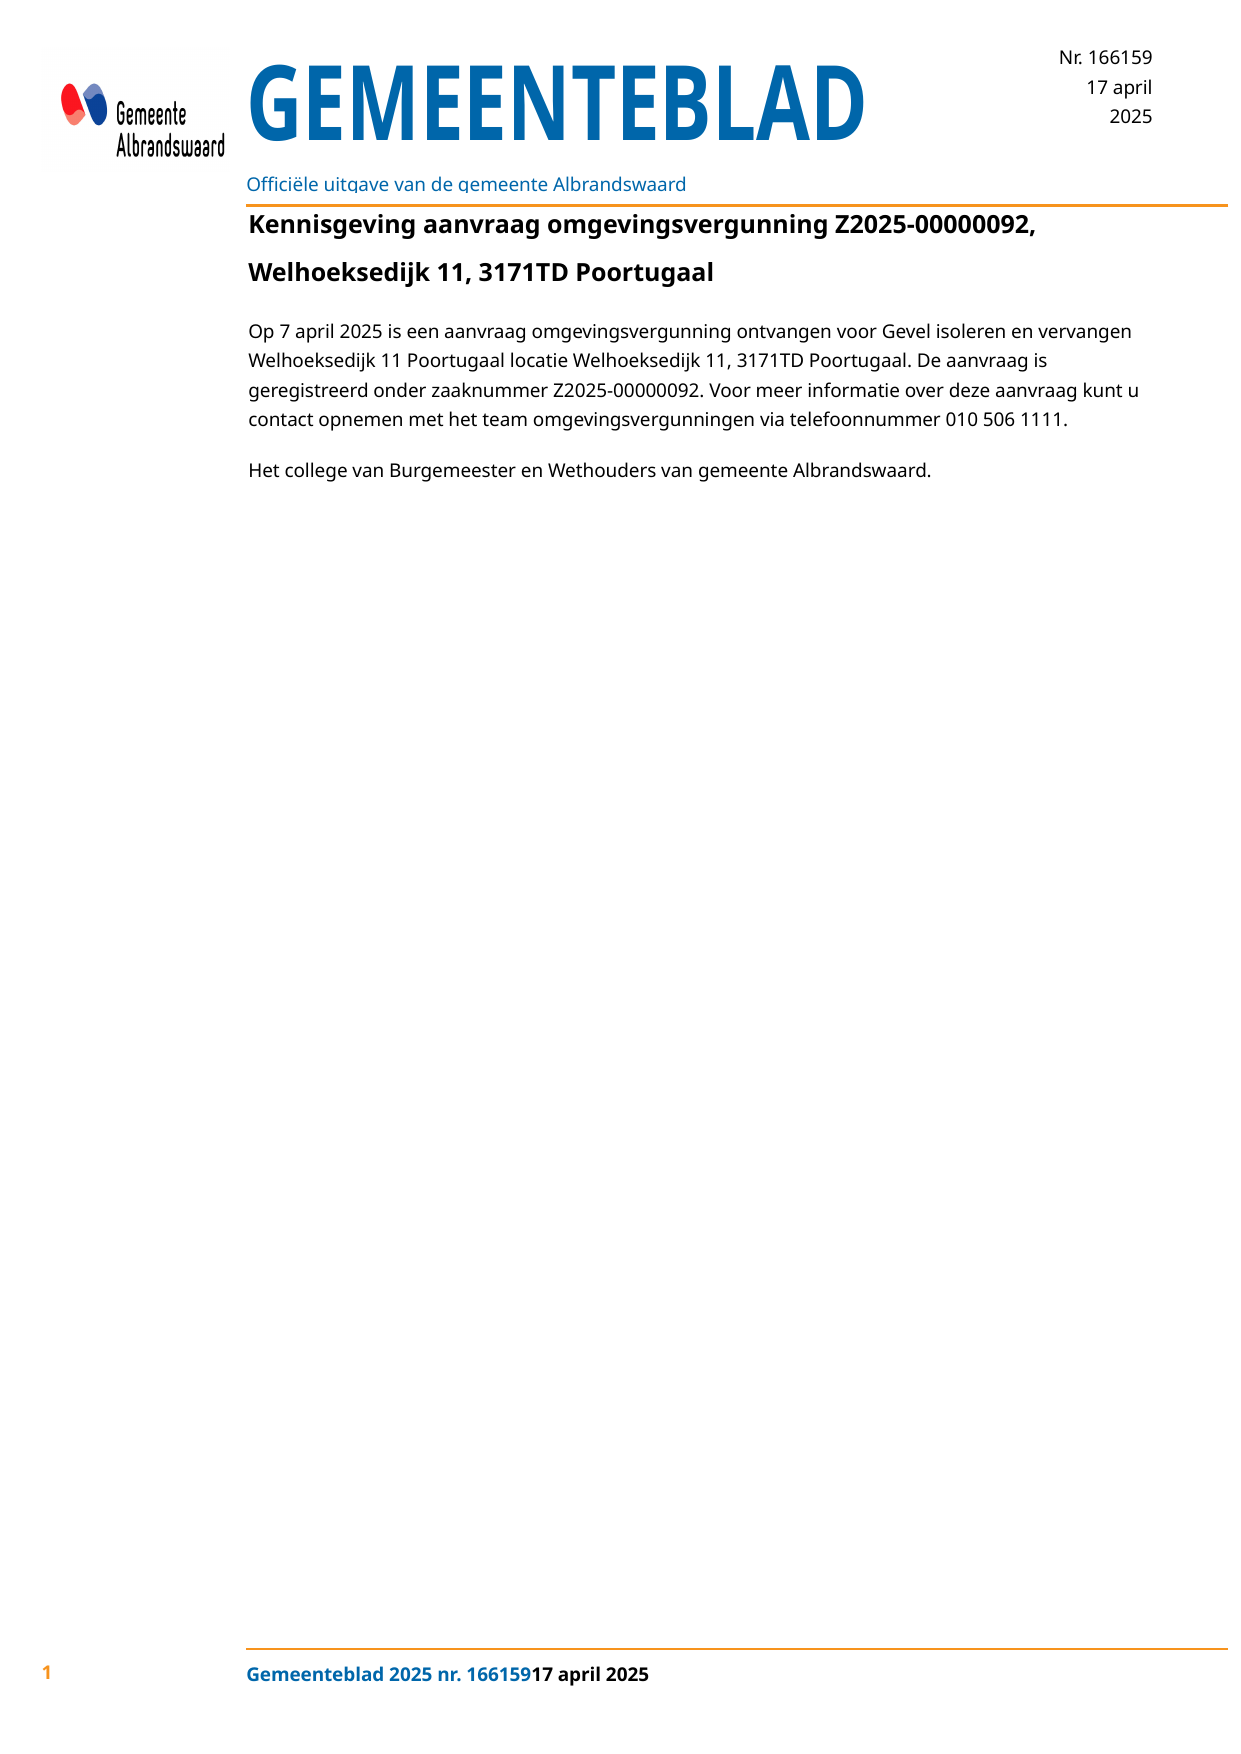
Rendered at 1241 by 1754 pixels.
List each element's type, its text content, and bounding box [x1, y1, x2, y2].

picture [41, 47, 231, 172]
text Het college van Burgemeester en Wethouders van gemeente Albrandswaard. [248, 457, 1152, 483]
text Kennisgeving aanvraag omgevingsvergunning Z2025-00000092, Welhoeksedijk 11, 3171TD Poortugaal [248, 207, 1152, 288]
text Op 7 april 2025 is een aanvraag omgevingsvergunning ontvangen voor Gevel isoleren en vervangen Welhoeksedijk 11 Poortugaal locatie Welhoeksedijk 11, 3171TD Poortugaal. De aanvraag is geregistreerd onder zaaknummer Z2025-00000092. Voor meer informatie over deze aanvraag kunt u contact opnemen met het team omgevingsvergunningen via telefoonnummer 010 506 1111. [248, 318, 1152, 432]
